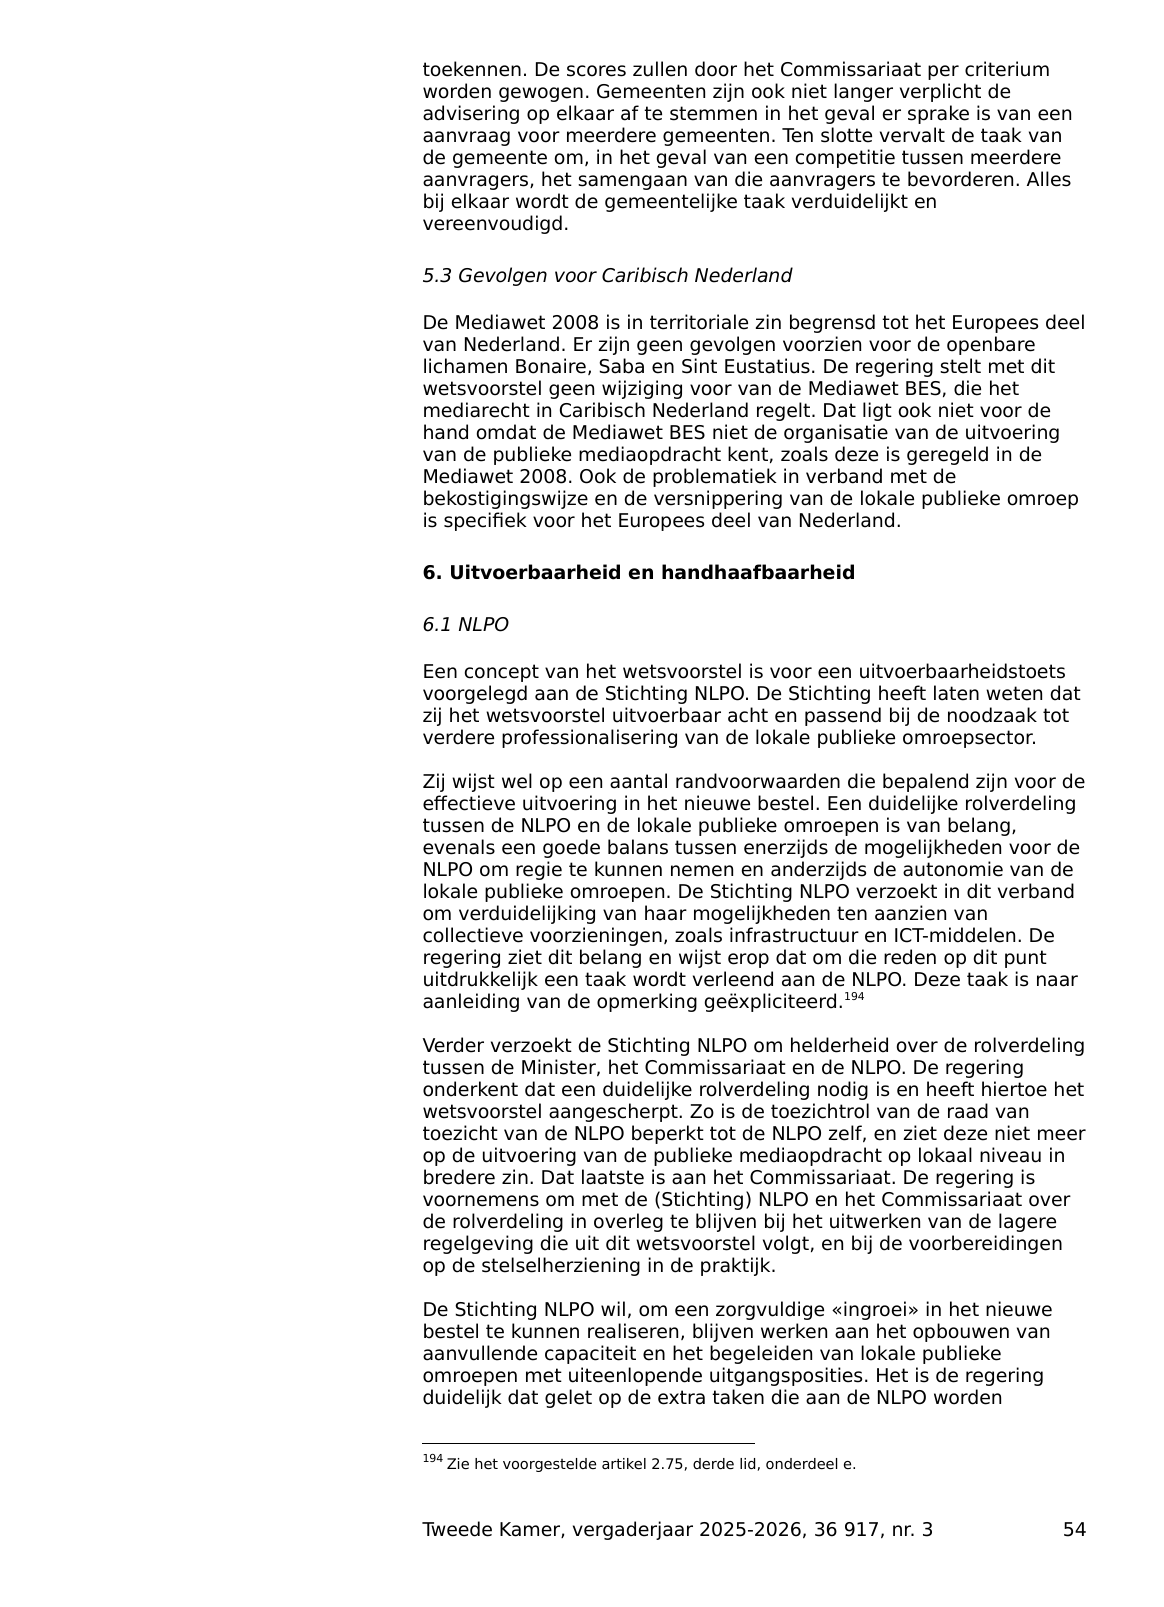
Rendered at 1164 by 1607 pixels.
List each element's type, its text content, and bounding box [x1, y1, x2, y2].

text Zij wijst wel op een aantal randvoorwaarden die bepalend zijn voor de effectieve uitvoering in het nieuwe bestel. Een duidelijke rolverdeling tussen de NLPO en de lokale publieke omroepen is van belang, evenals een goede balans tussen enerzijds de mogelijkheden voor de NLPO om regie te kunnen nemen en anderzijds de autonomie van de lokale publieke omroepen. De Stichting NLPO verzoekt in dit verband om verduidelijking van haar mogelijkheden ten aanzien van collectieve voorzieningen, zoals infrastructuur en ICT-middelen. De regering ziet dit belang en wijst erop dat om die reden op dit punt uitdrukkelijk een taak wordt verleend aan de NLPO. Deze taak is naar aanleiding van de opmerking geëxpliciteerd. [422, 771, 1087, 1012]
subtitle 5.3 Gevolgen voor Caribisch Nederland [422, 265, 1087, 287]
text Verder verzoekt de Stichting NLPO om helderheid over de rolverdeling tussen de Minister, het Commissariaat en de NLPO. De regering onderkent dat een duidelijke rolverdeling nodig is en heeft hiertoe het wetsvoorstel aangescherpt. Zo is de toezichtrol van de raad van toezicht van de NLPO beperkt tot de NLPO zelf, en ziet deze niet meer op de uitvoering van de publieke mediaopdracht op lokaal niveau in bredere zin. Dat laatste is aan het Commissariaat. De regering is voornemens om met de (Stichting) NLPO en het Commissariaat over de rolverdeling in overleg te blijven bij het uitwerken van de lagere regelgeving die uit dit wetsvoorstel volgt, en bij de voorbereidingen op de stelselherziening in de praktijk. [422, 1035, 1087, 1276]
text toekennen. De scores zullen door het Commissariaat per criterium worden gewogen. Gemeenten zijn ook niet langer verplicht de advisering op elkaar af te stemmen in het geval er sprake is van een aanvraag voor meerdere gemeenten. Ten slotte vervalt de taak van de gemeente om, in het geval van een competitie tussen meerdere aanvragers, het samengaan van die aanvragers te bevorderen. Alles bij elkaar wordt de gemeentelijke taak verduidelijkt en vereenvoudigd. [422, 59, 1087, 235]
text De Mediawet 2008 is in territoriale zin begrensd tot het Europees deel van Nederland. Er zijn geen gevolgen voorzien voor de openbare lichamen Bonaire, Saba en Sint Eustatius. De regering stelt met dit wetsvoorstel geen wijziging voor van de Mediawet BES, die het mediarecht in Caribisch Nederland regelt. Dat ligt ook niet voor de hand omdat de Mediawet BES niet de organisatie van de uitvoering van de publieke mediaopdracht kent, zoals deze is geregeld in de Mediawet 2008. Ook de problematiek in verband met de bekostigingswijze en de versnippering van de lokale publieke omroep is specifiek voor het Europees deel van Nederland. [422, 312, 1087, 532]
text Zie het voorgestelde artikel 2.75, derde lid, onderdeel e. [422, 1452, 1087, 1474]
text Een concept van het wetsvoorstel is voor een uitvoerbaarheidstoets voorgelegd aan de Stichting NLPO. De Stichting heeft laten weten dat zij het wetsvoorstel uitvoerbaar acht en passend bij de noodzaak tot verdere professionalisering van de lokale publieke omroepsector. [422, 661, 1087, 748]
text De Stichting NLPO wil, om een zorgvuldige «ingroei» in het nieuwe bestel te kunnen realiseren, blijven werken aan het opbouwen van aanvullende capaciteit en het begeleiden van lokale publieke omroepen met uiteenlopende uitgangsposities. Het is de regering duidelijk dat gelet op de extra taken die aan de NLPO worden [422, 1299, 1087, 1408]
subtitle 6. Uitvoerbaarheid en handhaafbaarheid [422, 562, 1087, 584]
subtitle 6.1 NLPO [422, 614, 1087, 636]
